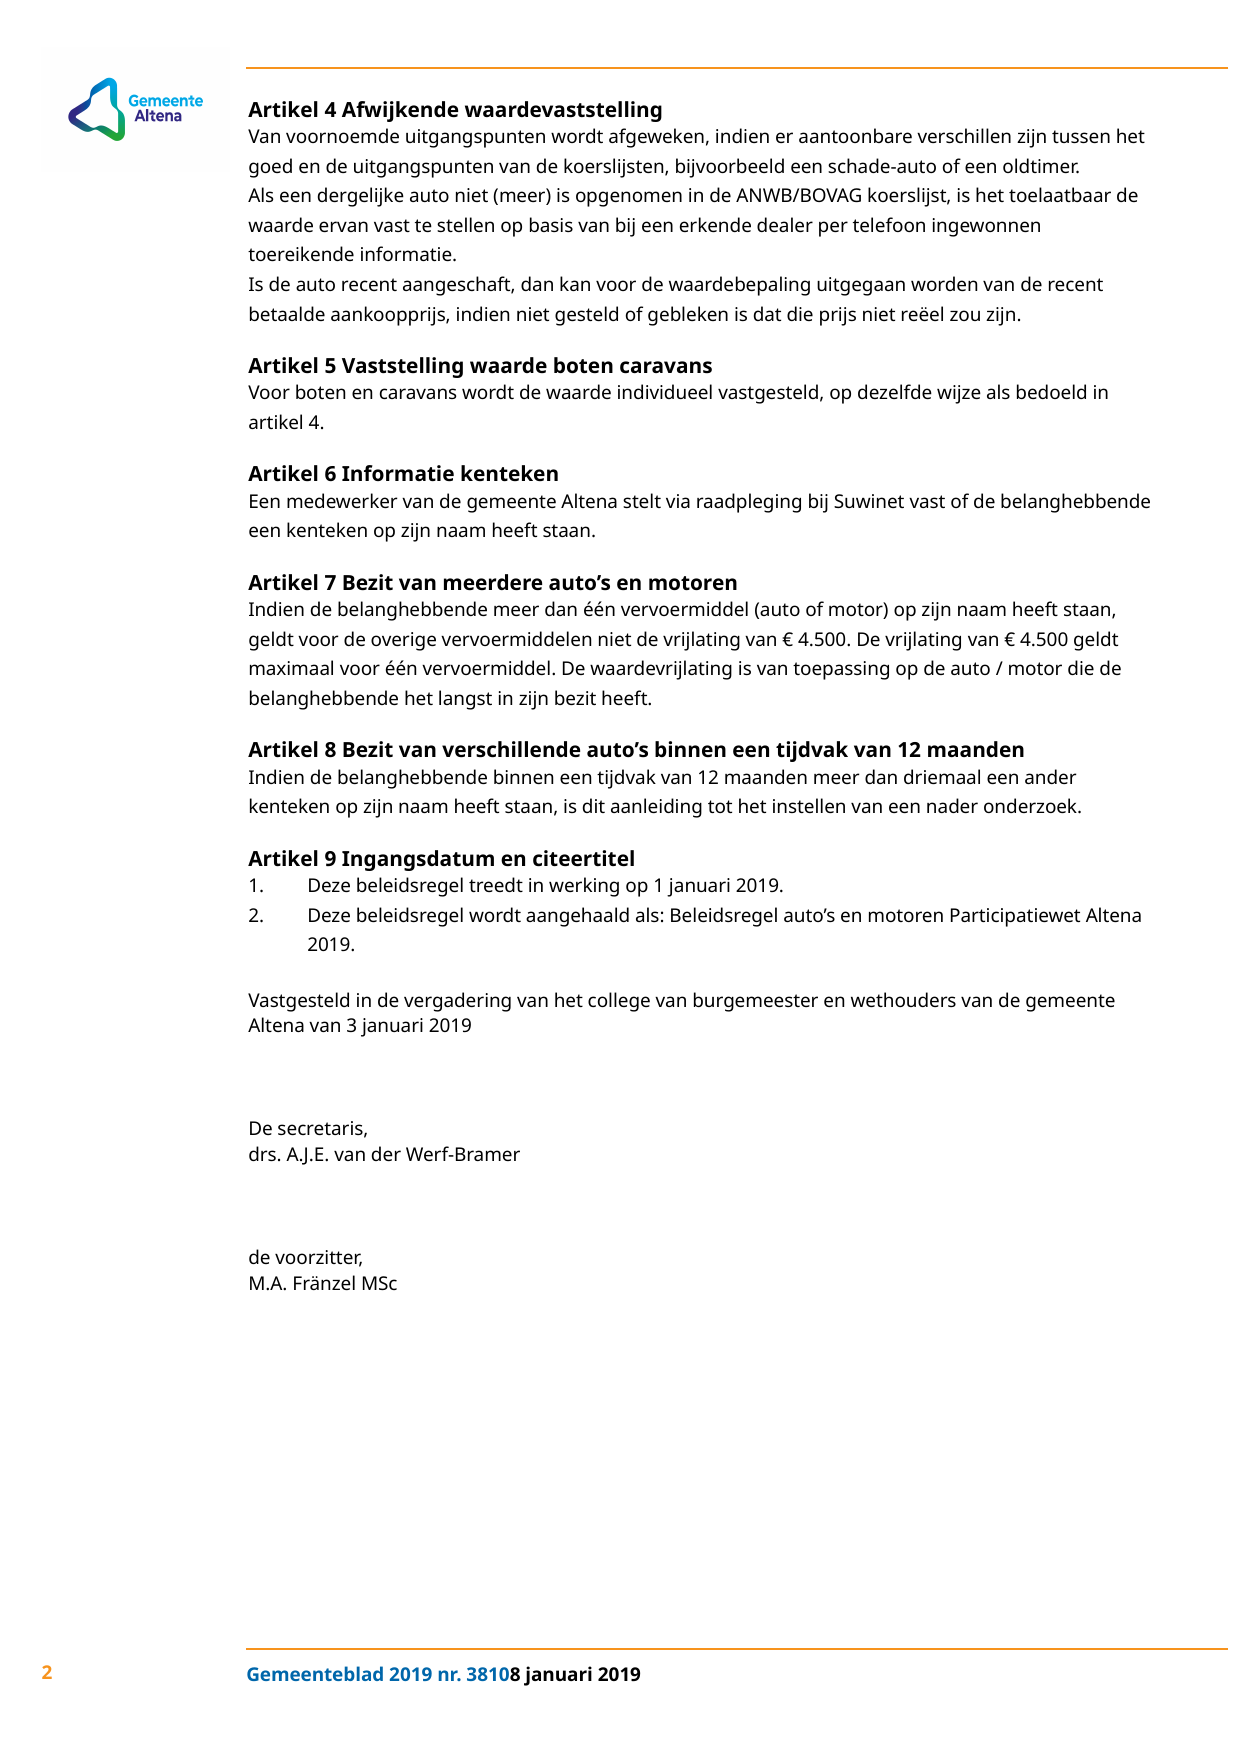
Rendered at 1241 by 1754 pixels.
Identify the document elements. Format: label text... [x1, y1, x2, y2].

text Is de auto recent aangeschaft, dan kan voor de waardebepaling uitgegaan worden van de recent betaalde aankoopprijs, indien niet gesteld of gebleken is dat die prijs niet reëel zou zijn. [248, 271, 1152, 326]
text Een medewerker van de gemeente Altena stelt via raadpleging bij Suwinet vast of de belanghebbende een kenteken op zijn naam heeft staan. [248, 488, 1152, 543]
text M.A. Fränzel MSc [248, 1270, 1152, 1296]
text drs. A.J.E. van der Werf-Bramer [248, 1141, 1152, 1167]
text Van voornoemde uitgangspunten wordt afgeweken, indien er aantoonbare verschillen zijn tussen het goed en de uitgangspunten van de koerslijsten, bijvoorbeeld een schade-auto of een oldtimer. [248, 123, 1152, 178]
list Deze beleidsregel wordt aangehaald als: Beleidsregel auto’s en motoren Participatiewet Altena 2019. [248, 902, 1152, 957]
text Artikel 4 Afwijkende waardevaststelling [248, 95, 1152, 123]
text Vastgesteld in de vergadering van het college van burgemeester en wethouders van de gemeente Altena van 3 januari 2019 [248, 987, 1152, 1038]
text Artikel 6 Informatie kenteken [248, 459, 1152, 488]
text de voorzitter, [248, 1244, 1152, 1270]
text Indien de belanghebbende binnen een tijdvak van 12 maanden meer dan driemaal een ander kenteken op zijn naam heeft staan, is dit aanleiding tot het instellen van een nader onderzoek. [248, 764, 1152, 819]
list Deze beleidsregel treedt in werking op 1 januari 2019. [248, 872, 1152, 898]
text De secretaris, [248, 1116, 1152, 1141]
text Artikel 7 Bezit van meerdere auto’s en motoren [248, 568, 1152, 596]
text Voor boten en caravans wordt de waarde individueel vastgesteld, op dezelfde wijze als bedoeld in artikel 4. [248, 379, 1152, 435]
text Artikel 8 Bezit van verschillende auto’s binnen een tijdvak van 12 maanden [248, 736, 1152, 764]
picture [41, 47, 231, 172]
text Artikel 5 Vaststelling waarde boten caravans [248, 351, 1152, 379]
text Als een dergelijke auto niet (meer) is opgenomen in de ANWB/BOVAG koerslijst, is het toelaatbaar de waarde ervan vast te stellen op basis van bij een erkende dealer per telefoon ingewonnen toereikende informatie. [248, 182, 1152, 267]
text Indien de belanghebbende meer dan één vervoermiddel (auto of motor) op zijn naam heeft staan, geldt voor de overige vervoermiddelen niet de vrijlating van € 4.500. De vrijlating van € 4.500 geldt maximaal voor één vervoermiddel. De waardevrijlating is van toepassing op de auto / motor die de belanghebbende het langst in zijn bezit heeft. [248, 596, 1152, 711]
text Artikel 9 Ingangsdatum en citeertitel [248, 844, 1152, 872]
